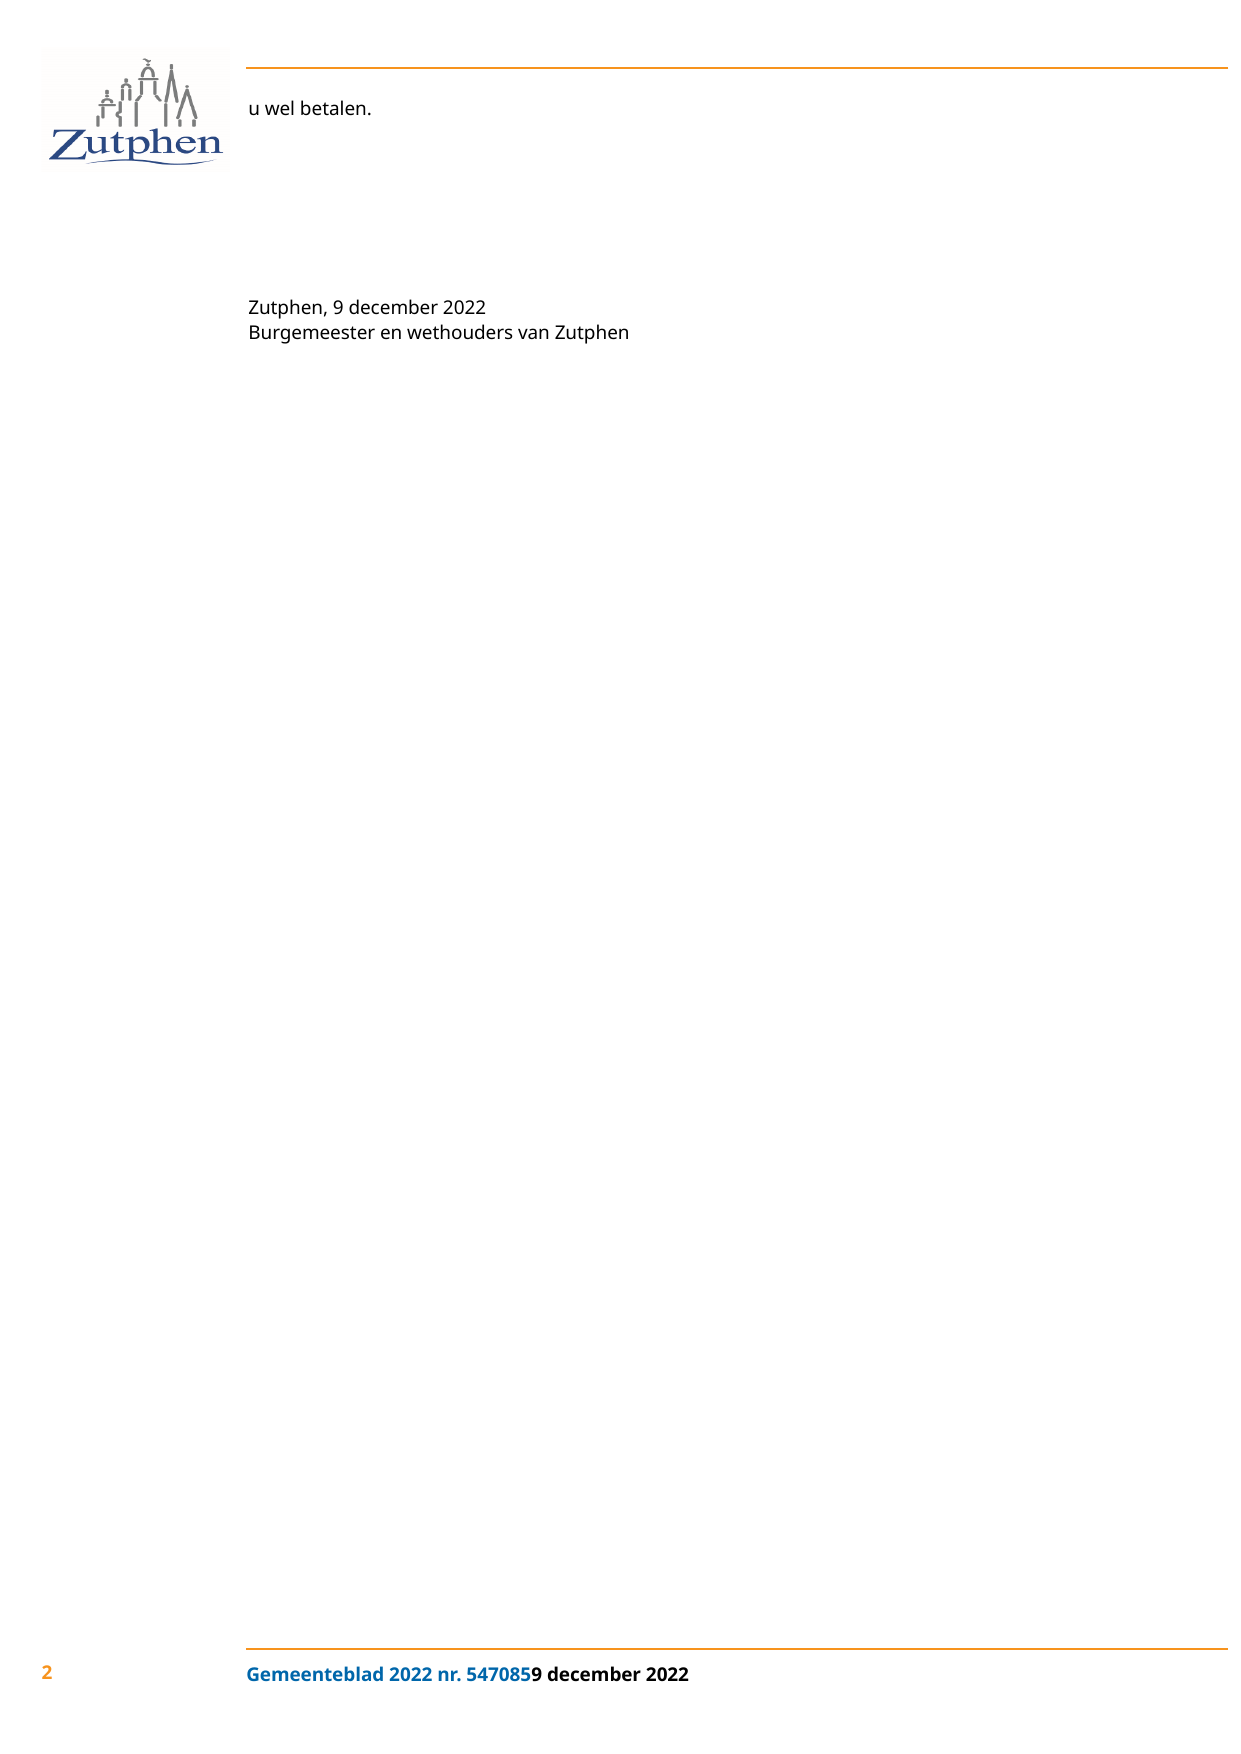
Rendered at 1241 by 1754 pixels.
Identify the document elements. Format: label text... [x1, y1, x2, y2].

text Zutphen, 9 december 2022 [248, 294, 1152, 319]
text Burgemeester en wethouders van Zutphen [248, 319, 1152, 345]
picture [41, 47, 231, 172]
text u wel betalen. [248, 95, 1152, 121]
